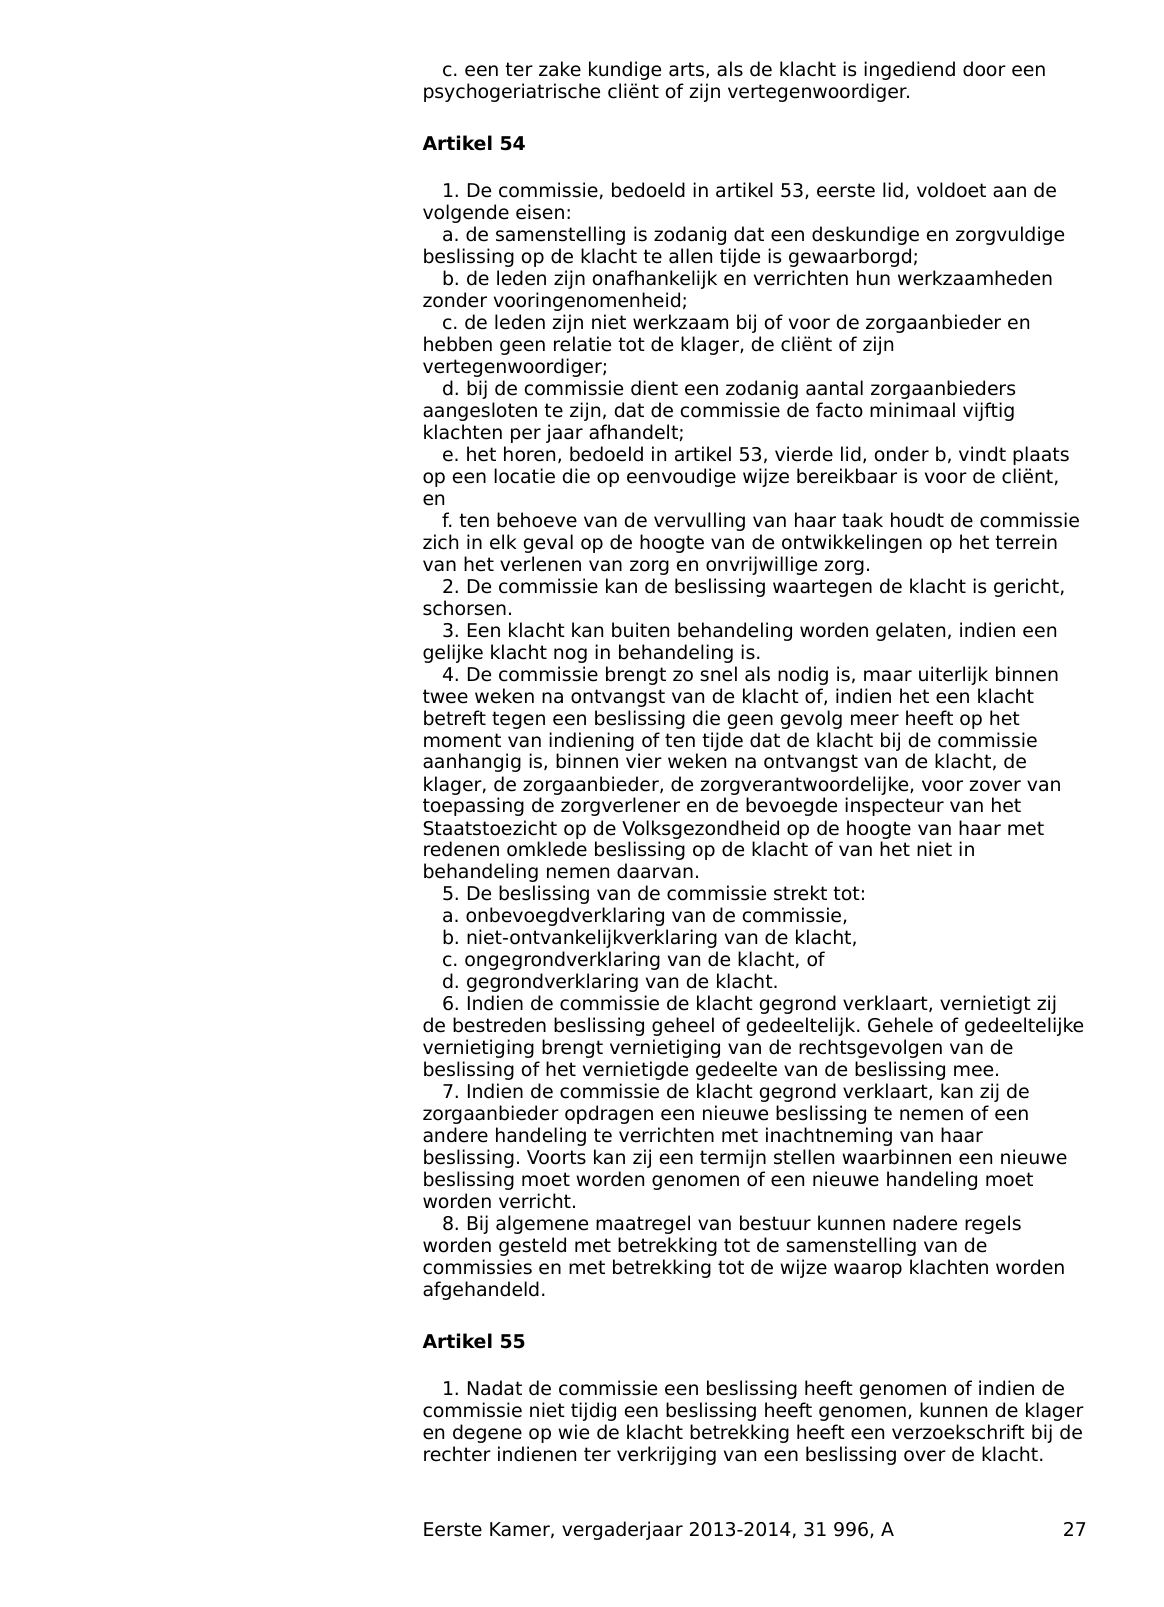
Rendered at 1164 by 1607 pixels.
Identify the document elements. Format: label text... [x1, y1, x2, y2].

text b. niet-ontvankelijkverklaring van de klacht, [422, 927, 1087, 949]
text a. de samenstelling is zodanig dat een deskundige en zorgvuldige beslissing op de klacht te allen tijde is gewaarborgd; [422, 224, 1087, 268]
subtitle Artikel 54 [422, 133, 1087, 155]
text b. de leden zijn onafhankelijk en verrichten hun werkzaamheden zonder vooringenomenheid; [422, 268, 1087, 312]
text 1. De commissie, bedoeld in artikel 53, eerste lid, voldoet aan de volgende eisen: [422, 180, 1087, 224]
text 2. De commissie kan de beslissing waartegen de klacht is gericht, schorsen. [422, 576, 1087, 619]
text 7. Indien de commissie de klacht gegrond verklaart, kan zij de zorgaanbieder opdragen een nieuwe beslissing te nemen of een andere handeling te verrichten met inachtneming van haar beslissing. Voorts kan zij een termijn stellen waarbinnen een nieuwe beslissing moet worden genomen of een nieuwe handeling moet worden verricht. [422, 1081, 1087, 1213]
text 5. De beslissing van de commissie strekt tot: [422, 883, 1087, 905]
text a. onbevoegdverklaring van de commissie, [422, 905, 1087, 927]
text c. een ter zake kundige arts, als de klacht is ingediend door een psychogeriatrische cliënt of zijn vertegenwoordiger. [422, 59, 1087, 103]
text d. gegrondverklaring van de klacht. [422, 971, 1087, 993]
text 6. Indien de commissie de klacht gegrond verklaart, vernietigt zij de bestreden beslissing geheel of gedeeltelijk. Gehele of gedeeltelijke vernietiging brengt vernietiging van de rechtsgevolgen van de beslissing of het vernietigde gedeelte van de beslissing mee. [422, 993, 1087, 1081]
text 8. Bij algemene maatregel van bestuur kunnen nadere regels worden gesteld met betrekking tot de samenstelling van de commissies en met betrekking tot de wijze waarop klachten worden afgehandeld. [422, 1213, 1087, 1301]
text c. ongegrondverklaring van de klacht, of [422, 949, 1087, 971]
text c. de leden zijn niet werkzaam bij of voor de zorgaanbieder en hebben geen relatie tot de klager, de cliënt of zijn vertegenwoordiger; [422, 312, 1087, 378]
text 1. Nadat de commissie een beslissing heeft genomen of indien de commissie niet tijdig een beslissing heeft genomen, kunnen de klager en degene op wie de klacht betrekking heeft een verzoekschrift bij de rechter indienen ter verkrijging van een beslissing over de klacht. [422, 1378, 1087, 1466]
text 4. De commissie brengt zo snel als nodig is, maar uiterlijk binnen twee weken na ontvangst van de klacht of, indien het een klacht betreft tegen een beslissing die geen gevolg meer heeft op het moment van indiening of ten tijde dat de klacht bij de commissie aanhangig is, binnen vier weken na ontvangst van de klacht, de klager, de zorgaanbieder, de zorgverantwoordelijke, voor zover van toepassing de zorgverlener en de bevoegde inspecteur van het Staatstoezicht op de Volksgezondheid op de hoogte van haar met redenen omklede beslissing op de klacht of van het niet in behandeling nemen daarvan. [422, 663, 1087, 883]
text 3. Een klacht kan buiten behandeling worden gelaten, indien een gelijke klacht nog in behandeling is. [422, 619, 1087, 663]
text d. bij de commissie dient een zodanig aantal zorgaanbieders aangesloten te zijn, dat de commissie de facto minimaal vijftig klachten per jaar afhandelt; [422, 378, 1087, 444]
text e. het horen, bedoeld in artikel 53, vierde lid, onder b, vindt plaats op een locatie die op eenvoudige wijze bereikbaar is voor de cliënt, en [422, 444, 1087, 510]
text f. ten behoeve van de vervulling van haar taak houdt de commissie zich in elk geval op de hoogte van de ontwikkelingen op het terrein van het verlenen van zorg en onvrijwillige zorg. [422, 510, 1087, 576]
subtitle Artikel 55 [422, 1331, 1087, 1353]
